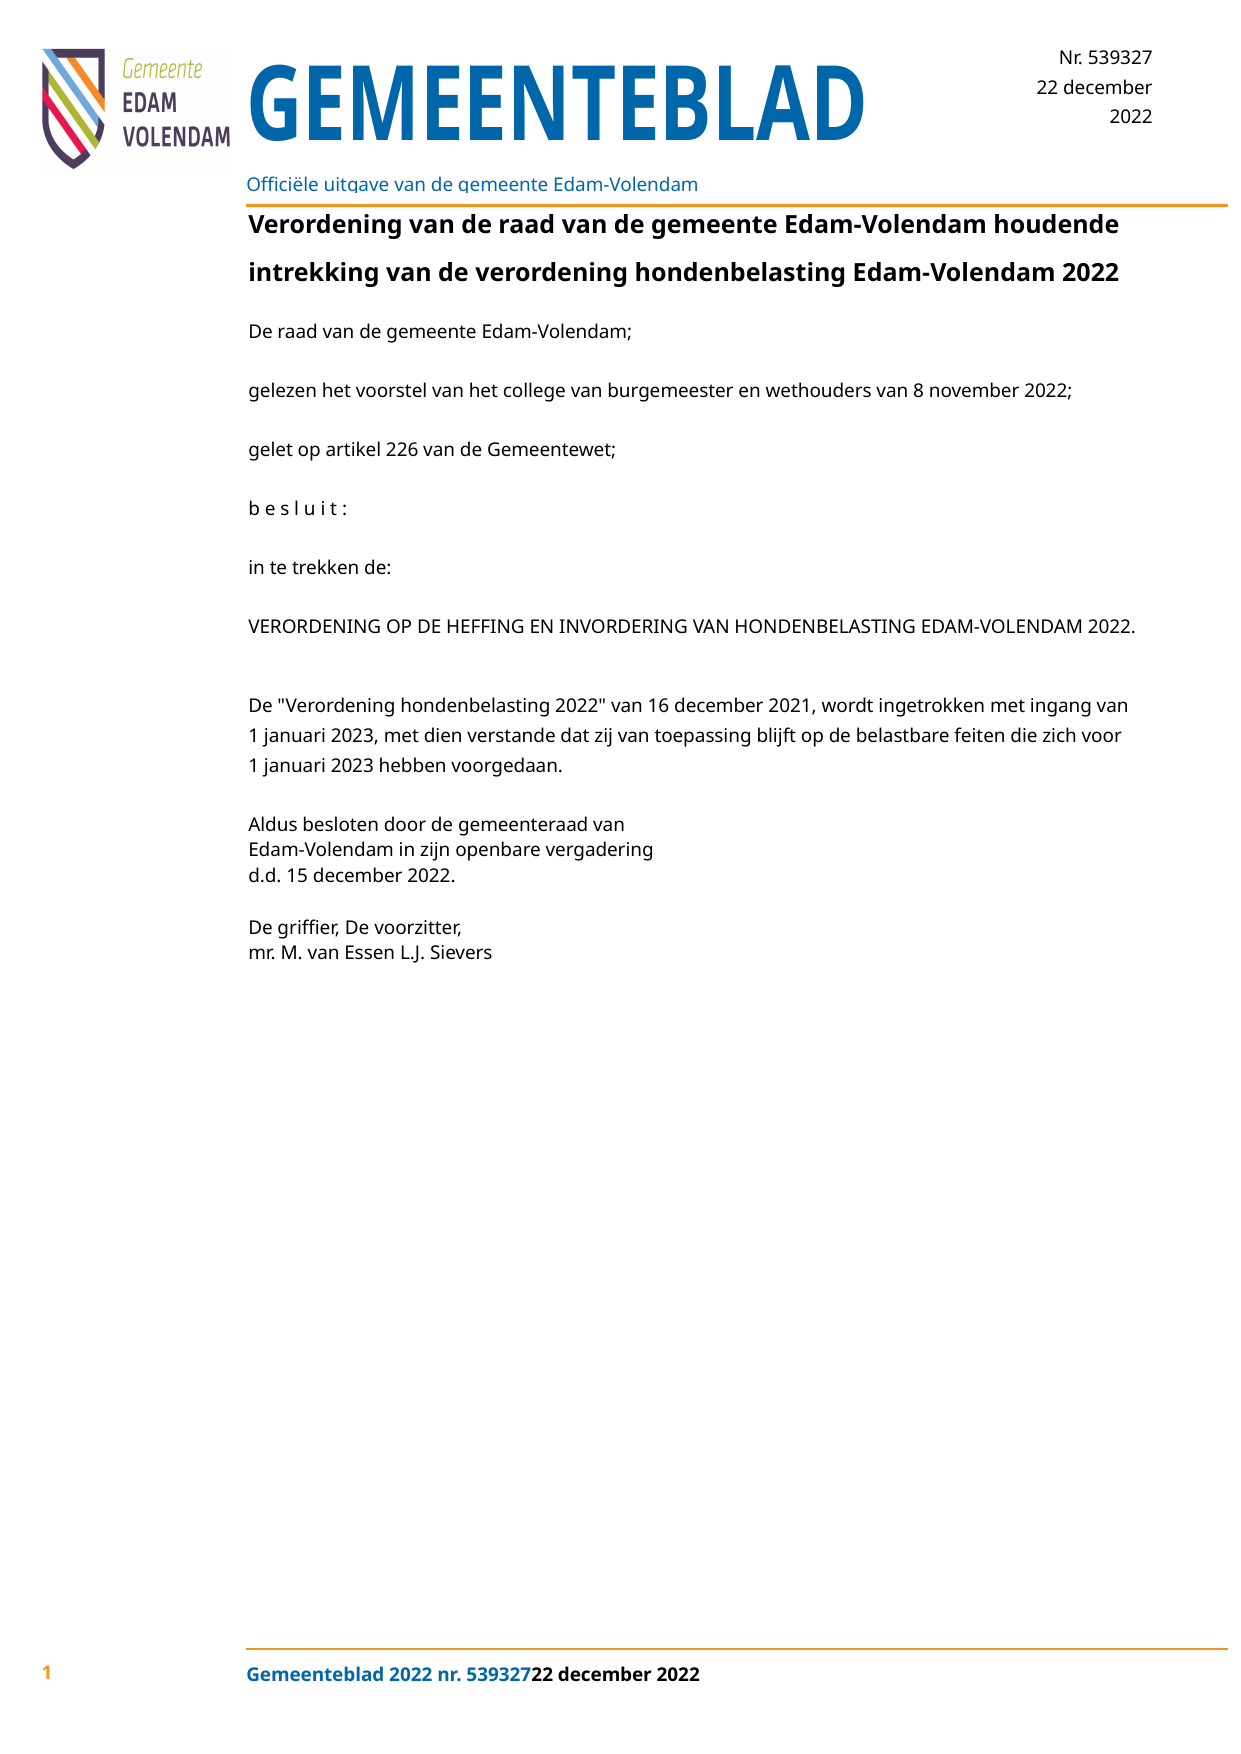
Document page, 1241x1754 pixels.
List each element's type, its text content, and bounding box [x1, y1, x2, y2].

text De "Verordening hondenbelasting 2022" van 16 december 2021, wordt ingetrokken met ingang van [248, 693, 1152, 718]
text b e s l u i t : [248, 495, 1152, 521]
text in te trekken de: [248, 554, 1152, 580]
text mr. M. van Essen L.J. Sievers [248, 939, 1152, 965]
text Verordening van de raad van de gemeente Edam-Volendam houdende intrekking van de verordening hondenbelasting Edam-Volendam 2022 [248, 207, 1152, 288]
picture [41, 47, 231, 172]
text gelet op artikel 226 van de Gemeentewet; [248, 436, 1152, 462]
text Edam-Volendam in zijn openbare vergadering [248, 837, 1152, 862]
text Aldus besloten door de gemeenteraad van [248, 811, 1152, 837]
text gelezen het voorstel van het college van burgemeester en wethouders van 8 november 2022; [248, 377, 1152, 403]
text 1 januari 2023 hebben voorgedaan. [248, 752, 1152, 777]
text De raad van de gemeente Edam-Volendam; [248, 318, 1152, 344]
text 1 januari 2023, met dien verstande dat zij van toepassing blijft op de belastbare feiten die zich voor [248, 722, 1152, 748]
text d.d. 15 december 2022. [248, 862, 1152, 888]
text VERORDENING OP DE HEFFING EN INVORDERING VAN HONDENBELASTING EDAM-VOLENDAM 2022. [248, 614, 1152, 639]
text De griffier, De voorzitter, [248, 914, 1152, 939]
